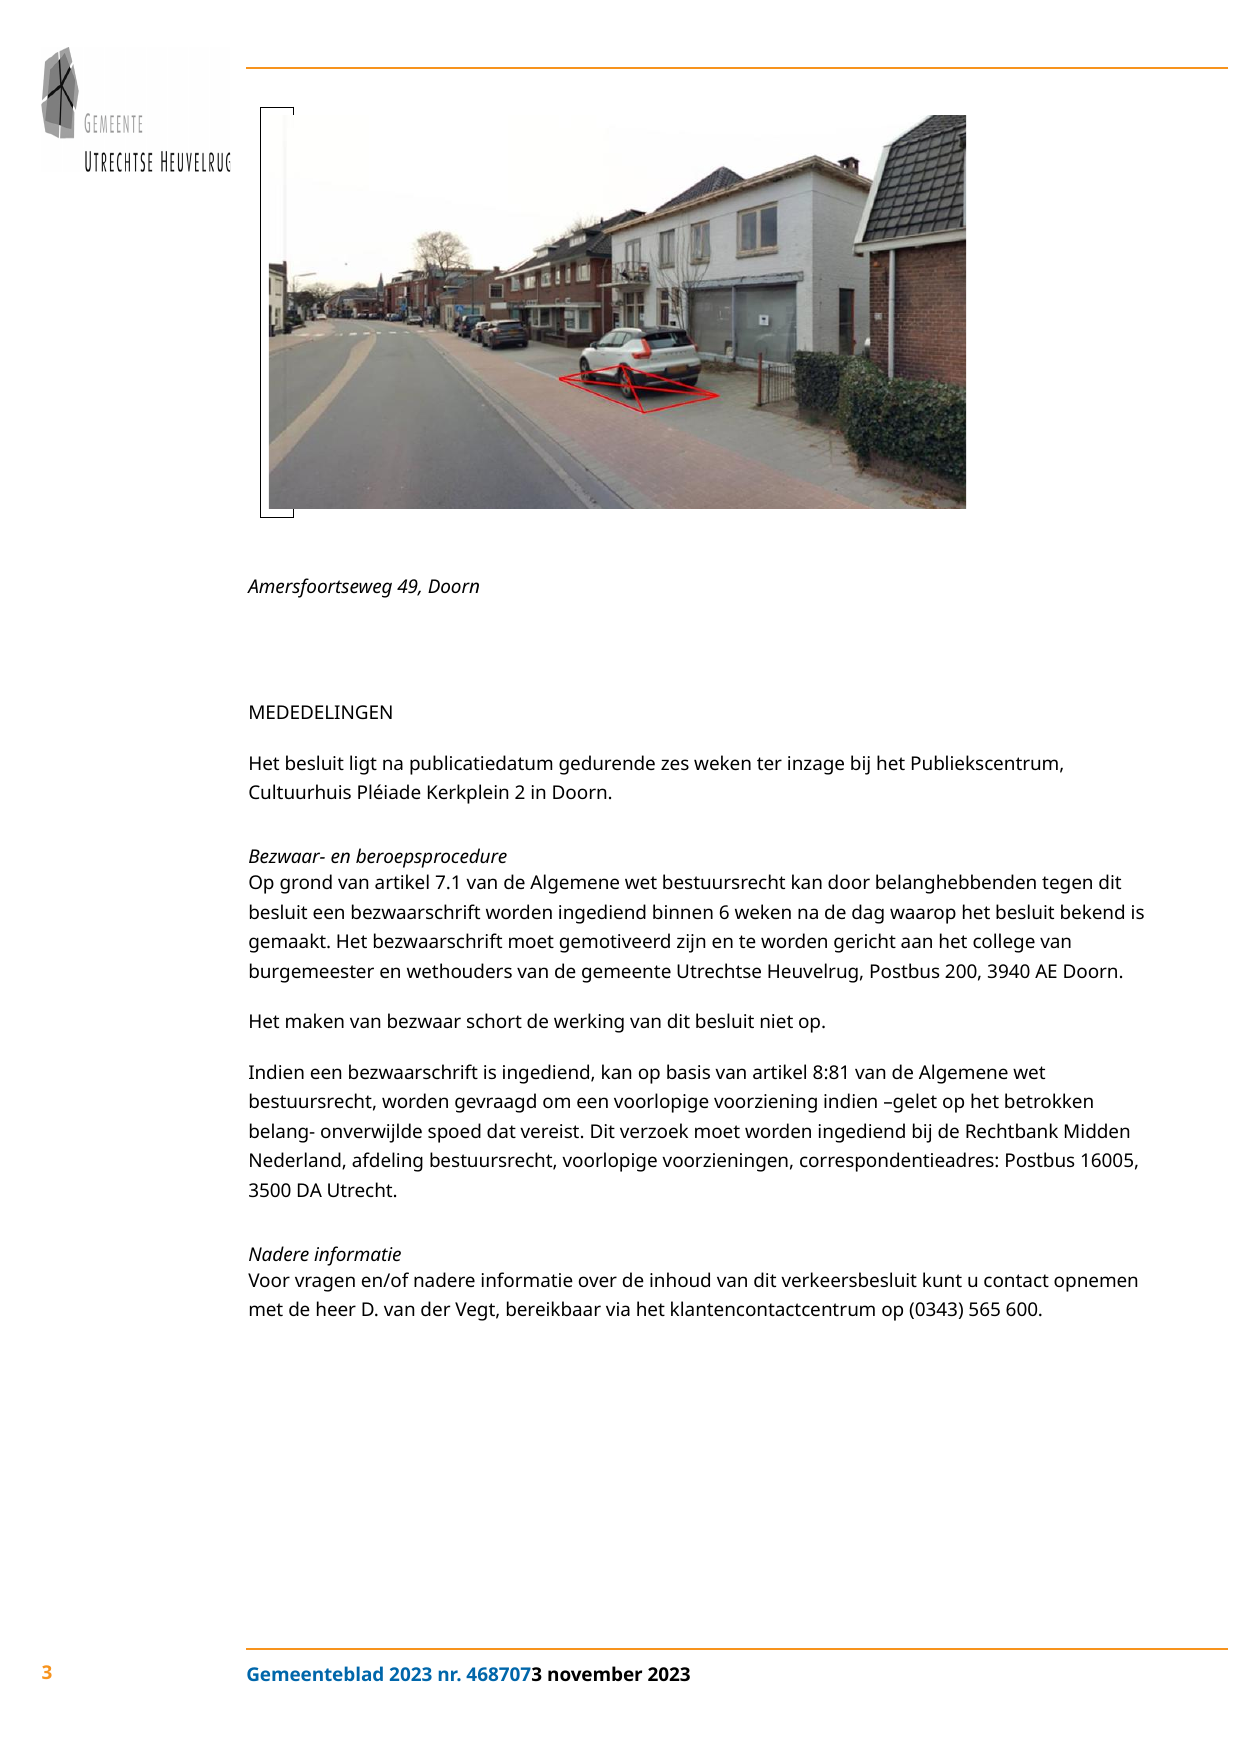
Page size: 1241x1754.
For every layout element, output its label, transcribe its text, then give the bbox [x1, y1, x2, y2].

picture [268, 115, 967, 509]
text Het besluit ligt na publicatiedatum gedurende zes weken ter inzage bij het Publiekscentrum, Cultuurhuis Pléiade Kerkplein 2 in Doorn. [248, 750, 1152, 805]
text Op grond van artikel 7.1 van de Algemene wet bestuursrecht kan door belanghebbenden tegen dit besluit een bezwaarschrift worden ingediend binnen 6 weken na de dag waarop het besluit bekend is gemaakt. Het bezwaarschrift moet gemotiveerd zijn en te worden gericht aan het college van burgemeester en wethouders van de gemeente Utrechtse Heuvelrug, Postbus 200, 3940 AE Doorn. [248, 869, 1152, 984]
text Indien een bezwaarschrift is ingediend, kan op basis van artikel 8:81 van de Algemene wet bestuursrecht, worden gevraagd om een voorlopige voorziening indien –gelet op het betrokken belang- onverwijlde spoed dat vereist. Dit verzoek moet worden ingediend bij de Rechtbank Midden Nederland, afdeling bestuursrecht, voorlopige voorzieningen, correspondentieadres: Postbus 16005, 3500 DA Utrecht. [248, 1059, 1152, 1203]
text Bezwaar- en beroepsprocedure [248, 843, 1152, 869]
text MEDEDELINGEN [248, 699, 1152, 725]
text Het maken van bezwaar schort de werking van dit besluit niet op. [248, 1008, 1152, 1034]
text Nadere informatie [248, 1241, 1152, 1267]
text Amersfoortseweg 49, Doorn [248, 573, 1152, 599]
picture [41, 47, 231, 172]
text Voor vragen en/of nadere informatie over de inhoud van dit verkeersbesluit kunt u contact opnemen met de heer D. van der Vegt, bereikbaar via het klantencontactcentrum op (0343) 565 600. [248, 1267, 1152, 1322]
